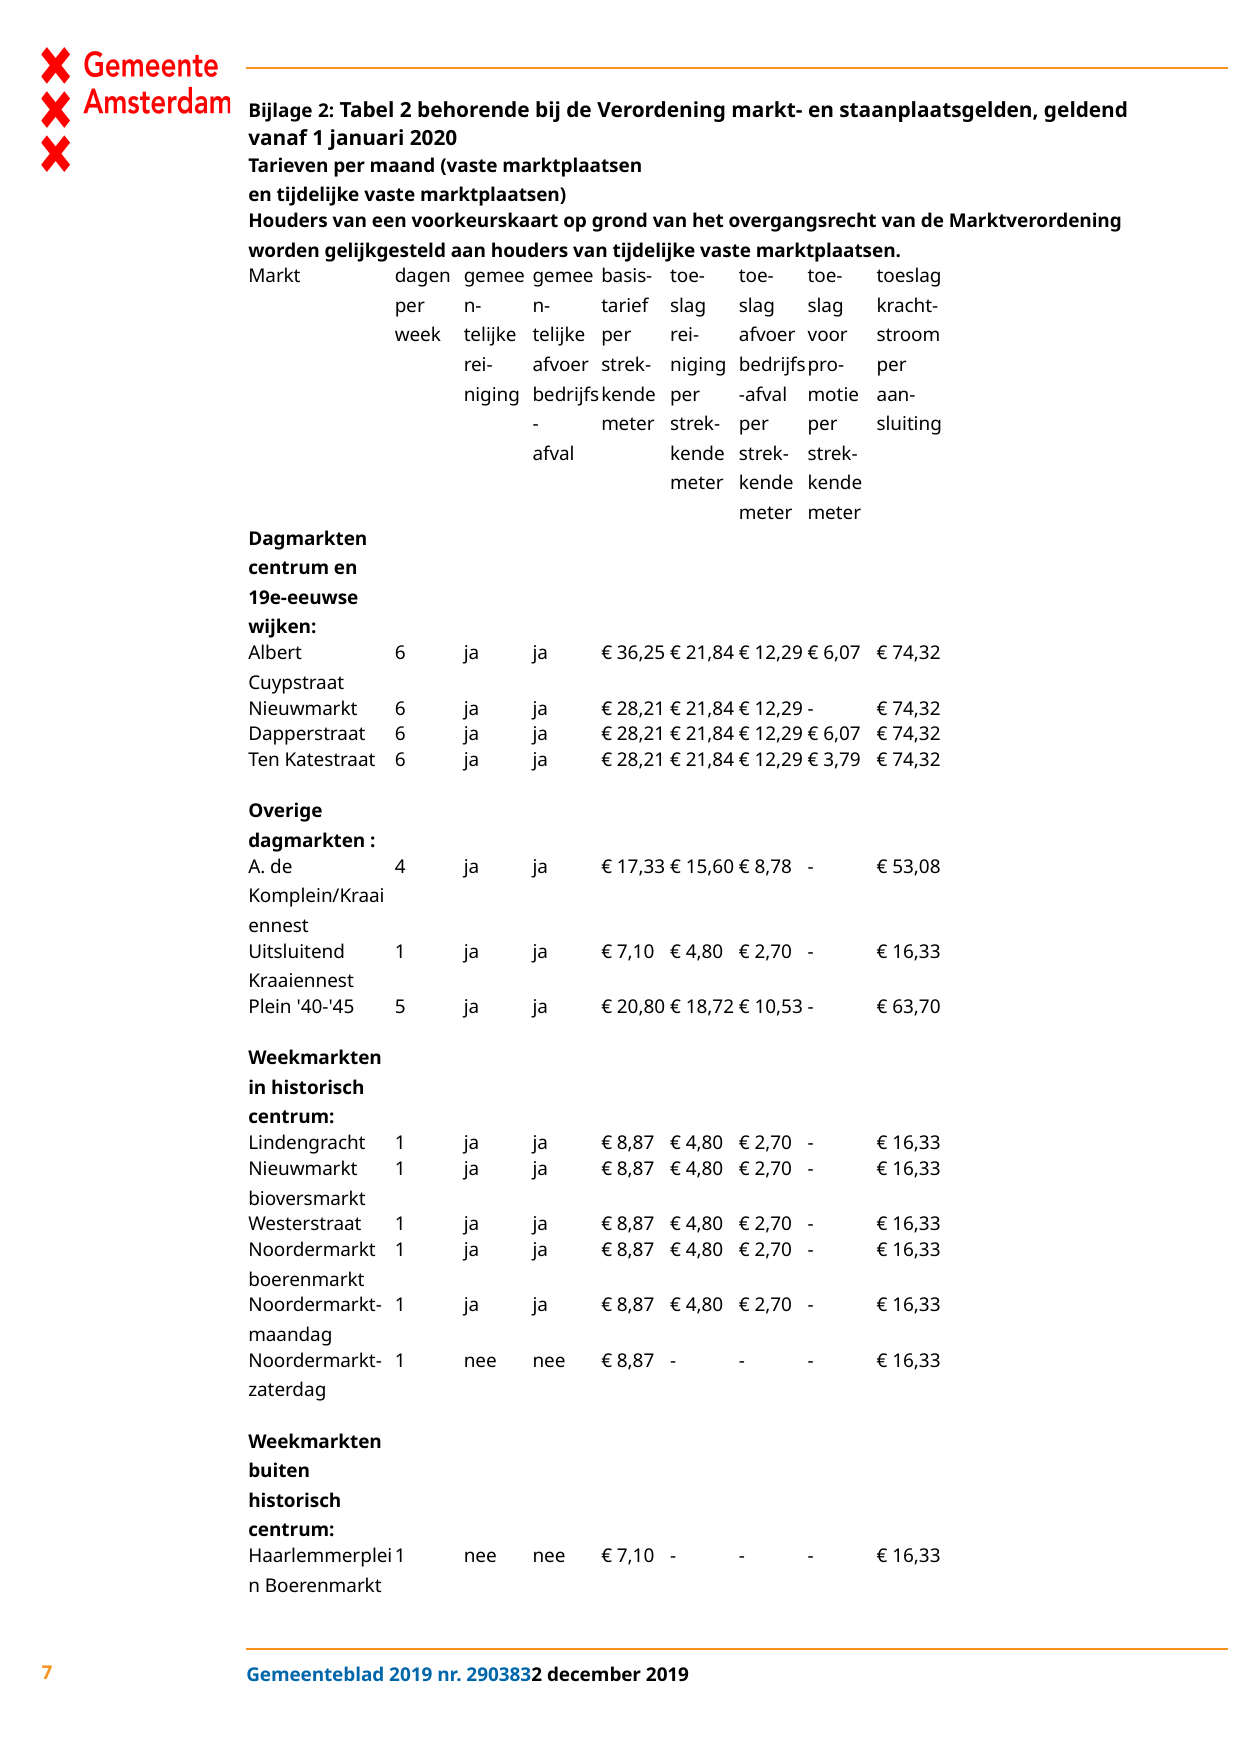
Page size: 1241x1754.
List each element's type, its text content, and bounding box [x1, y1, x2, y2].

table_cell € 16,33 [876, 1292, 945, 1347]
table_cell - [739, 1347, 807, 1402]
table_cell [876, 1428, 945, 1542]
table_cell nee [532, 1543, 601, 1598]
table_cell ja [532, 695, 601, 720]
table_cell [464, 1428, 532, 1542]
table_cell [601, 525, 670, 639]
table_cell [1083, 853, 1152, 938]
table_cell Dagmarkten centrum en 19e-eeuwse wijken: [248, 525, 394, 639]
text Bijlage 2: Tabel 2 behorende bij de Verordening markt- en staanplaatsgelden, geldend vanaf 1 januari 2020 [248, 95, 1152, 152]
table_cell ja [464, 1155, 532, 1211]
table_cell [1083, 772, 1152, 798]
table_cell [739, 1019, 807, 1044]
table_cell [1014, 639, 1083, 695]
table_cell [532, 1019, 601, 1044]
table_cell € 16,33 [876, 1543, 945, 1598]
table_cell [808, 525, 876, 639]
table_cell [670, 1019, 739, 1044]
table_cell ja [532, 639, 601, 695]
table_cell Weekmarkten buiten historisch centrum: [248, 1428, 394, 1542]
table_cell - [808, 853, 876, 938]
table_cell 1 [395, 1236, 463, 1292]
table_cell [1083, 1211, 1152, 1236]
table_cell [464, 1402, 532, 1428]
table_cell € 4,80 [670, 1130, 739, 1155]
table_cell - [808, 1211, 876, 1236]
table_cell Noordermarkt-maandag [248, 1292, 394, 1347]
table_cell € 7,10 [601, 938, 670, 993]
table_cell € 36,25 [601, 639, 670, 695]
table_cell [601, 1019, 670, 1044]
table_cell Lindengracht [248, 1130, 394, 1155]
table_cell Haarlemmerplein Boerenmarkt [248, 1543, 394, 1598]
table_cell [1083, 938, 1152, 993]
table_cell 1 [395, 938, 463, 993]
table_cell € 28,21 [601, 746, 670, 772]
table_cell [945, 1130, 1014, 1155]
table_cell [1083, 1236, 1152, 1292]
table_cell € 4,80 [670, 1211, 739, 1236]
table_cell [876, 798, 945, 853]
table_cell 1 [395, 1543, 463, 1598]
table_cell [945, 1155, 1014, 1211]
table_cell [1083, 1130, 1152, 1155]
table_cell € 8,87 [601, 1292, 670, 1347]
table_cell Nieuwmarkt [248, 695, 394, 720]
table_cell Uitsluitend Kraaiennest [248, 938, 394, 993]
table_cell [601, 1045, 670, 1129]
table_cell € 74,32 [876, 746, 945, 772]
table_cell ja [464, 1211, 532, 1236]
table_cell ja [532, 853, 601, 938]
table_cell basis- tarief per strek-kende meter [601, 263, 670, 525]
table_cell 5 [395, 993, 463, 1019]
table_cell € 12,29 [739, 639, 807, 695]
table_cell [1083, 1402, 1152, 1428]
table_cell - [808, 1155, 876, 1211]
table_cell € 2,70 [739, 1236, 807, 1292]
table_cell € 2,70 [739, 1211, 807, 1236]
table_cell [1014, 1292, 1083, 1347]
table_cell € 53,08 [876, 853, 945, 938]
table_cell [739, 1428, 807, 1542]
table_cell € 15,60 [670, 853, 739, 938]
table_cell [1014, 1019, 1083, 1044]
table_cell Overige dagmarkten : [248, 798, 394, 853]
table_cell [670, 1045, 739, 1129]
table_cell [601, 1428, 670, 1542]
table_header [739, 152, 807, 207]
table_cell [464, 525, 532, 639]
table_cell [739, 525, 807, 639]
table_cell Noordermarkt-zaterdag [248, 1347, 394, 1402]
table_cell [739, 1045, 807, 1129]
table_header [808, 152, 876, 207]
table_cell [1014, 1211, 1083, 1236]
table_cell € 28,21 [601, 720, 670, 746]
table_cell € 12,29 [739, 720, 807, 746]
table_cell [739, 772, 807, 798]
table_cell € 8,87 [601, 1236, 670, 1292]
table_cell [532, 1402, 601, 1428]
table_cell ja [532, 1211, 601, 1236]
table_cell [945, 525, 1014, 639]
table_cell A. de Komplein/Kraaiennest [248, 853, 394, 938]
table_cell [670, 798, 739, 853]
table_cell [808, 1402, 876, 1428]
table_cell Plein '40-'45 [248, 993, 394, 1019]
table_cell [1083, 639, 1152, 695]
table_header [1014, 152, 1083, 207]
table_cell [945, 695, 1014, 720]
table_cell [395, 1019, 463, 1044]
table_cell [945, 1347, 1014, 1402]
table_cell [1083, 263, 1152, 525]
table_cell - [808, 1236, 876, 1292]
table_cell € 4,80 [670, 1236, 739, 1292]
table_cell Dapperstraat [248, 720, 394, 746]
table_cell [808, 798, 876, 853]
table_cell [1014, 993, 1083, 1019]
table_cell gemeen-telijke rei- niging [464, 263, 532, 525]
table_cell € 74,32 [876, 639, 945, 695]
table_cell ja [464, 938, 532, 993]
table_cell Houders van een voorkeurskaart op grond van het overgangsrecht van de Marktverordening worden gelijkgesteld aan houders van tijdelijke vaste marktplaatsen. [248, 207, 1152, 262]
table_cell [464, 1045, 532, 1129]
table_cell [1014, 263, 1083, 525]
table_cell [945, 772, 1014, 798]
table_cell - [808, 993, 876, 1019]
table_cell ja [532, 746, 601, 772]
table_cell € 63,70 [876, 993, 945, 1019]
table_cell [808, 1045, 876, 1129]
table_cell € 2,70 [739, 1155, 807, 1211]
table_cell € 2,70 [739, 1130, 807, 1155]
table_cell [1083, 1292, 1152, 1347]
table_cell [670, 525, 739, 639]
table_cell [945, 1292, 1014, 1347]
table_cell € 16,33 [876, 1155, 945, 1211]
table_cell [1083, 798, 1152, 853]
table_cell [1014, 1045, 1083, 1129]
table_cell [464, 1019, 532, 1044]
table_cell [1014, 798, 1083, 853]
table_cell ja [464, 639, 532, 695]
table_cell [1083, 993, 1152, 1019]
table_cell - [808, 1347, 876, 1402]
table_cell [601, 798, 670, 853]
table_header [670, 152, 739, 207]
table_cell € 16,33 [876, 938, 945, 993]
table_cell € 21,84 [670, 639, 739, 695]
table_cell € 7,10 [601, 1543, 670, 1598]
table_cell € 16,33 [876, 1347, 945, 1402]
table_cell - [670, 1543, 739, 1598]
table_cell ja [532, 1236, 601, 1292]
table_cell [395, 798, 463, 853]
table_cell Albert Cuypstraat [248, 639, 394, 695]
table_cell 1 [395, 1347, 463, 1402]
table_cell [532, 772, 601, 798]
table_cell ja [464, 746, 532, 772]
table_cell toeslag kracht-stroom per aan- sluiting [876, 263, 945, 525]
table_cell [248, 772, 394, 798]
table_cell € 12,29 [739, 746, 807, 772]
table_cell [945, 639, 1014, 695]
table_cell [248, 1019, 394, 1044]
table_cell € 74,32 [876, 695, 945, 720]
table_cell ja [532, 720, 601, 746]
table_cell [1014, 772, 1083, 798]
table_cell € 28,21 [601, 695, 670, 720]
table_cell € 4,80 [670, 938, 739, 993]
table_cell [670, 1402, 739, 1428]
table_cell [1014, 1543, 1083, 1598]
table_cell [1083, 746, 1152, 772]
table_cell Nieuwmarkt bioversmarkt [248, 1155, 394, 1211]
table_cell [945, 798, 1014, 853]
table_cell - [808, 938, 876, 993]
table_cell [1083, 1045, 1152, 1129]
table_cell [945, 993, 1014, 1019]
table_cell [395, 1402, 463, 1428]
table_header [945, 152, 1014, 207]
table_cell [1083, 1543, 1152, 1598]
table_cell € 2,70 [739, 1292, 807, 1347]
table_cell [808, 1428, 876, 1542]
table_cell € 3,79 [808, 746, 876, 772]
table_cell [1014, 1402, 1083, 1428]
table_cell ja [464, 1236, 532, 1292]
table_cell dagen per week [395, 263, 463, 525]
table_cell [876, 1019, 945, 1044]
table_cell Westerstraat [248, 1211, 394, 1236]
table_cell 1 [395, 1292, 463, 1347]
table_cell € 18,72 [670, 993, 739, 1019]
table_cell [945, 853, 1014, 938]
table_cell [945, 1543, 1014, 1598]
table_cell € 8,87 [601, 1211, 670, 1236]
table_cell ja [532, 1155, 601, 1211]
table_cell € 16,33 [876, 1211, 945, 1236]
table_cell Markt [248, 263, 394, 525]
table_cell [1014, 695, 1083, 720]
table_cell [1014, 938, 1083, 993]
table_cell Ten Katestraat [248, 746, 394, 772]
table_cell € 6,07 [808, 720, 876, 746]
table_cell - [808, 1130, 876, 1155]
table_cell [945, 938, 1014, 993]
table_cell ja [464, 1130, 532, 1155]
table_cell [945, 1045, 1014, 1129]
table_cell ja [464, 695, 532, 720]
table_cell € 8,87 [601, 1130, 670, 1155]
table_cell [1014, 1236, 1083, 1292]
table_cell - [808, 1543, 876, 1598]
table_cell [1083, 1155, 1152, 1211]
table_cell nee [532, 1347, 601, 1402]
table_cell [945, 1236, 1014, 1292]
table_cell [876, 1045, 945, 1129]
table_cell [464, 798, 532, 853]
table_cell € 8,87 [601, 1155, 670, 1211]
table_cell [808, 772, 876, 798]
table_cell € 16,33 [876, 1130, 945, 1155]
table_cell ja [464, 853, 532, 938]
table_cell [532, 1045, 601, 1129]
table_cell [739, 798, 807, 853]
table_cell [1014, 1428, 1083, 1542]
table_cell [1014, 1155, 1083, 1211]
table_cell - [739, 1543, 807, 1598]
table_cell [464, 772, 532, 798]
table_cell € 10,53 [739, 993, 807, 1019]
table_cell gemeen-telijke afvoer bedrijfs- afval [532, 263, 601, 525]
table_cell [945, 1019, 1014, 1044]
table_cell Noordermarkt boerenmarkt [248, 1236, 394, 1292]
table_cell 6 [395, 746, 463, 772]
table_cell 4 [395, 853, 463, 938]
table_cell [395, 1045, 463, 1129]
table_cell € 20,80 [601, 993, 670, 1019]
table_cell [876, 772, 945, 798]
picture [41, 47, 231, 172]
table_cell 6 [395, 639, 463, 695]
table_cell € 17,33 [601, 853, 670, 938]
table_cell € 2,70 [739, 938, 807, 993]
table_cell [601, 1402, 670, 1428]
table_cell 1 [395, 1155, 463, 1211]
table_cell € 6,07 [808, 639, 876, 695]
table_cell ja [532, 1292, 601, 1347]
table_cell [945, 720, 1014, 746]
table_cell toe- slag afvoer bedrijfs-afval per strek- kende meter [739, 263, 807, 525]
table_cell [670, 1428, 739, 1542]
table_cell [739, 1402, 807, 1428]
table_cell [1014, 720, 1083, 746]
table_cell [1083, 720, 1152, 746]
table_cell toe- slag voor pro- motie per strek-kende meter [808, 263, 876, 525]
table_cell toe- slag rei-niging per strek-kende meter [670, 263, 739, 525]
table_cell € 8,78 [739, 853, 807, 938]
table_cell [945, 1402, 1014, 1428]
table_cell ja [532, 1130, 601, 1155]
table_cell - [808, 1292, 876, 1347]
table_cell € 74,32 [876, 720, 945, 746]
table_cell 6 [395, 695, 463, 720]
table_cell ja [464, 1292, 532, 1347]
table_cell ja [464, 993, 532, 1019]
table_cell [945, 1211, 1014, 1236]
table_header [1083, 152, 1152, 207]
table_cell [395, 525, 463, 639]
table_cell € 4,80 [670, 1292, 739, 1347]
table_cell [876, 1402, 945, 1428]
table_cell [601, 772, 670, 798]
table_cell [1014, 746, 1083, 772]
table_cell [1083, 695, 1152, 720]
table_cell ja [532, 938, 601, 993]
table_cell [808, 1019, 876, 1044]
table_cell € 8,87 [601, 1347, 670, 1402]
table_cell nee [464, 1543, 532, 1598]
table_cell [876, 525, 945, 639]
table_cell € 21,84 [670, 746, 739, 772]
table_cell € 16,33 [876, 1236, 945, 1292]
table_cell [1083, 525, 1152, 639]
table_cell ja [532, 993, 601, 1019]
table_cell 6 [395, 720, 463, 746]
table_cell [248, 1402, 394, 1428]
table_cell [532, 798, 601, 853]
table_cell nee [464, 1347, 532, 1402]
table_cell [532, 1428, 601, 1542]
table_cell 1 [395, 1130, 463, 1155]
table_cell - [670, 1347, 739, 1402]
table_cell [945, 1428, 1014, 1542]
table_cell 1 [395, 1211, 463, 1236]
table_cell [395, 772, 463, 798]
table_cell [670, 772, 739, 798]
table_cell ja [464, 720, 532, 746]
table_cell [945, 263, 1014, 525]
table_cell [1083, 1428, 1152, 1542]
table_cell [532, 525, 601, 639]
table_cell € 4,80 [670, 1155, 739, 1211]
table_cell [1014, 525, 1083, 639]
table_cell [395, 1428, 463, 1542]
table_cell [1014, 853, 1083, 938]
table_header [876, 152, 945, 207]
table_cell - [808, 695, 876, 720]
table_cell [1014, 1130, 1083, 1155]
table_cell € 12,29 [739, 695, 807, 720]
table_cell € 21,84 [670, 720, 739, 746]
table_cell [1014, 1347, 1083, 1402]
table_header Tarieven per maand (vaste marktplaatsen en tijdelijke vaste marktplaatsen) [248, 152, 670, 207]
table_cell [1083, 1347, 1152, 1402]
table_cell [945, 746, 1014, 772]
table_cell € 21,84 [670, 695, 739, 720]
table_cell [1083, 1019, 1152, 1044]
table_cell Weekmarkten in historisch centrum: [248, 1045, 394, 1129]
